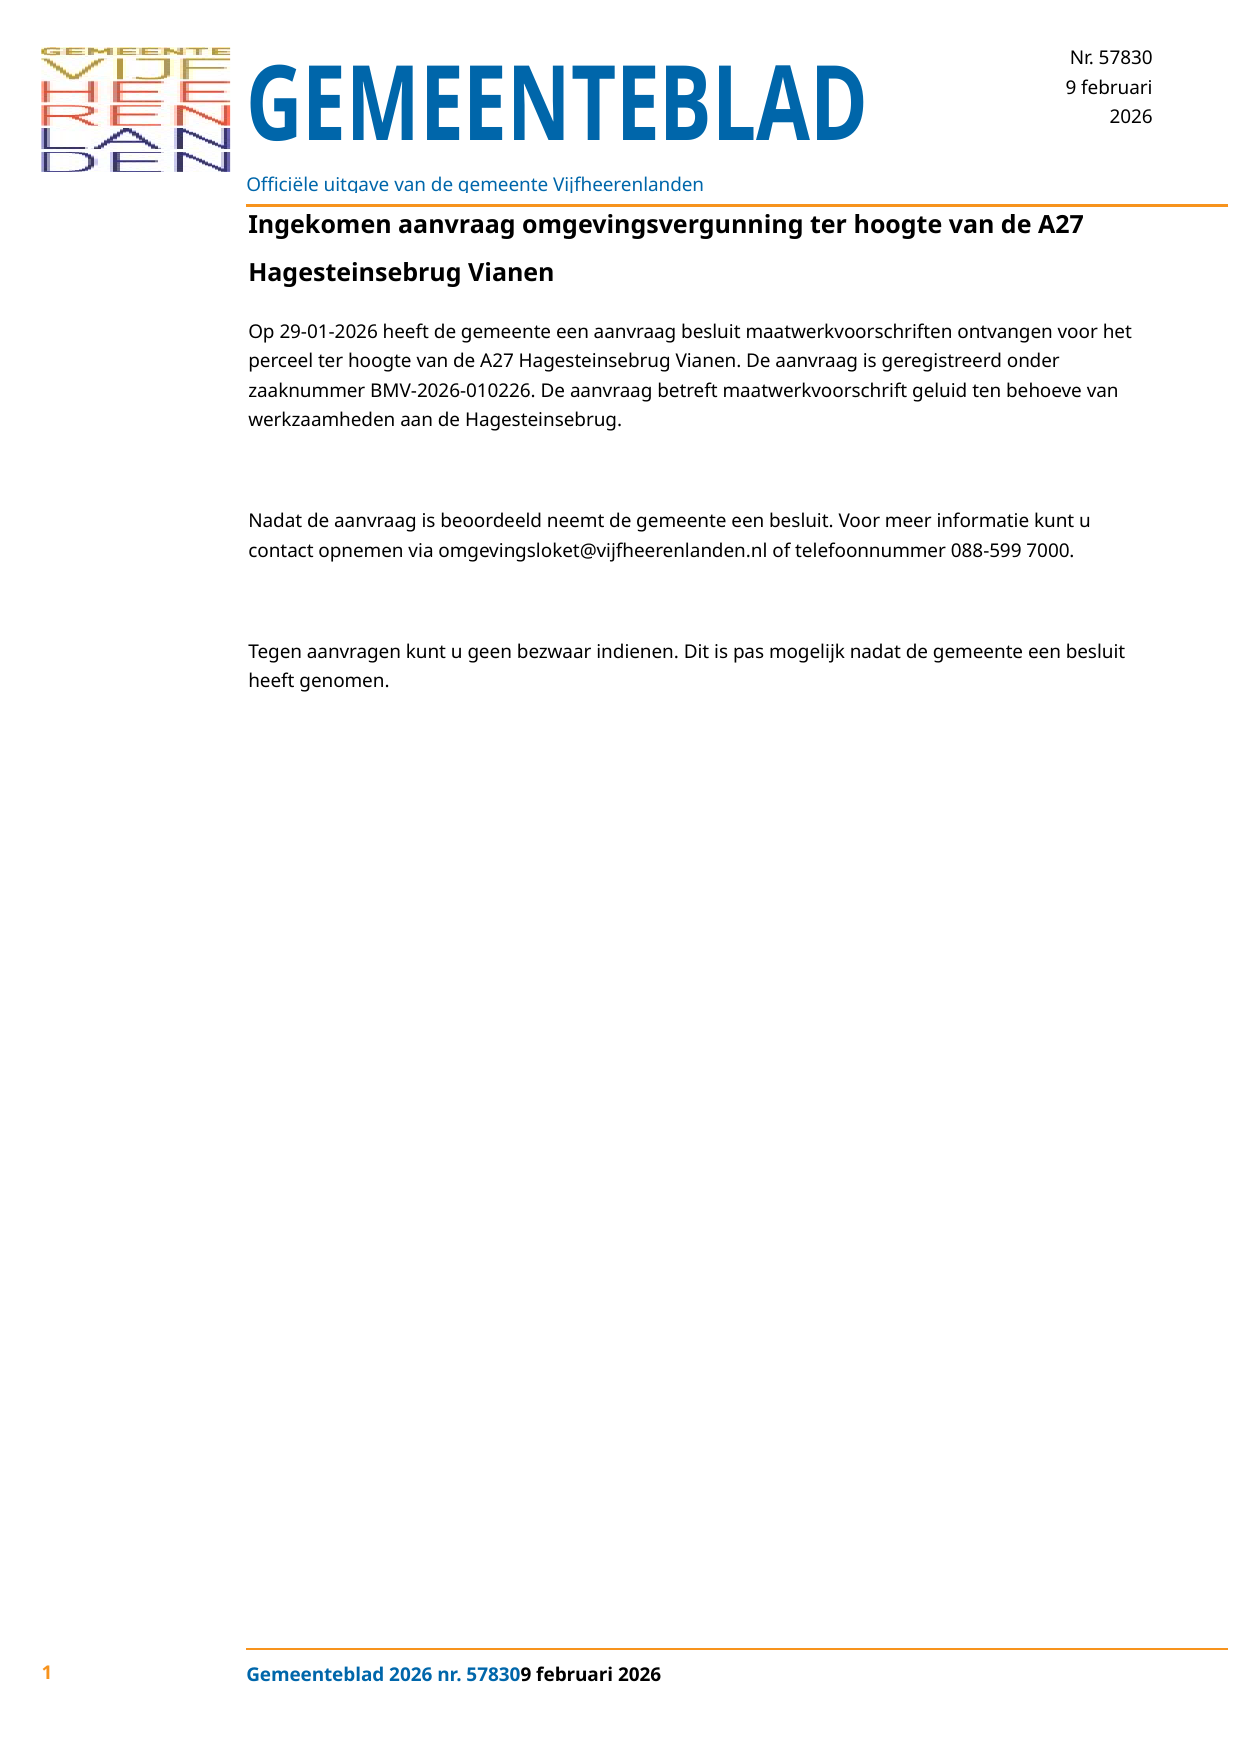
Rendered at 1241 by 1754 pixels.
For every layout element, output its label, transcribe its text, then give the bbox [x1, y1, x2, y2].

text Nadat de aanvraag is beoordeeld neemt de gemeente een besluit. Voor meer informatie kunt u contact opnemen via omgevingsloket@vijfheerenlanden.nl of telefoonnummer 088-599 7000. [248, 507, 1152, 563]
text Ingekomen aanvraag omgevingsvergunning ter hoogte van de A27 Hagesteinsebrug Vianen [248, 207, 1152, 288]
text Op 29-01-2026 heeft de gemeente een aanvraag besluit maatwerkvoorschriften ontvangen voor het perceel ter hoogte van de A27 Hagesteinsebrug Vianen. De aanvraag is geregistreerd onder zaaknummer BMV-2026-010226. De aanvraag betreft maatwerkvoorschrift geluid ten behoeve van werkzaamheden aan de Hagesteinsebrug. [248, 318, 1152, 432]
picture [41, 47, 231, 172]
text Tegen aanvragen kunt u geen bezwaar indienen. Dit is pas mogelijk nadat de gemeente een besluit heeft genomen. [248, 638, 1152, 693]
